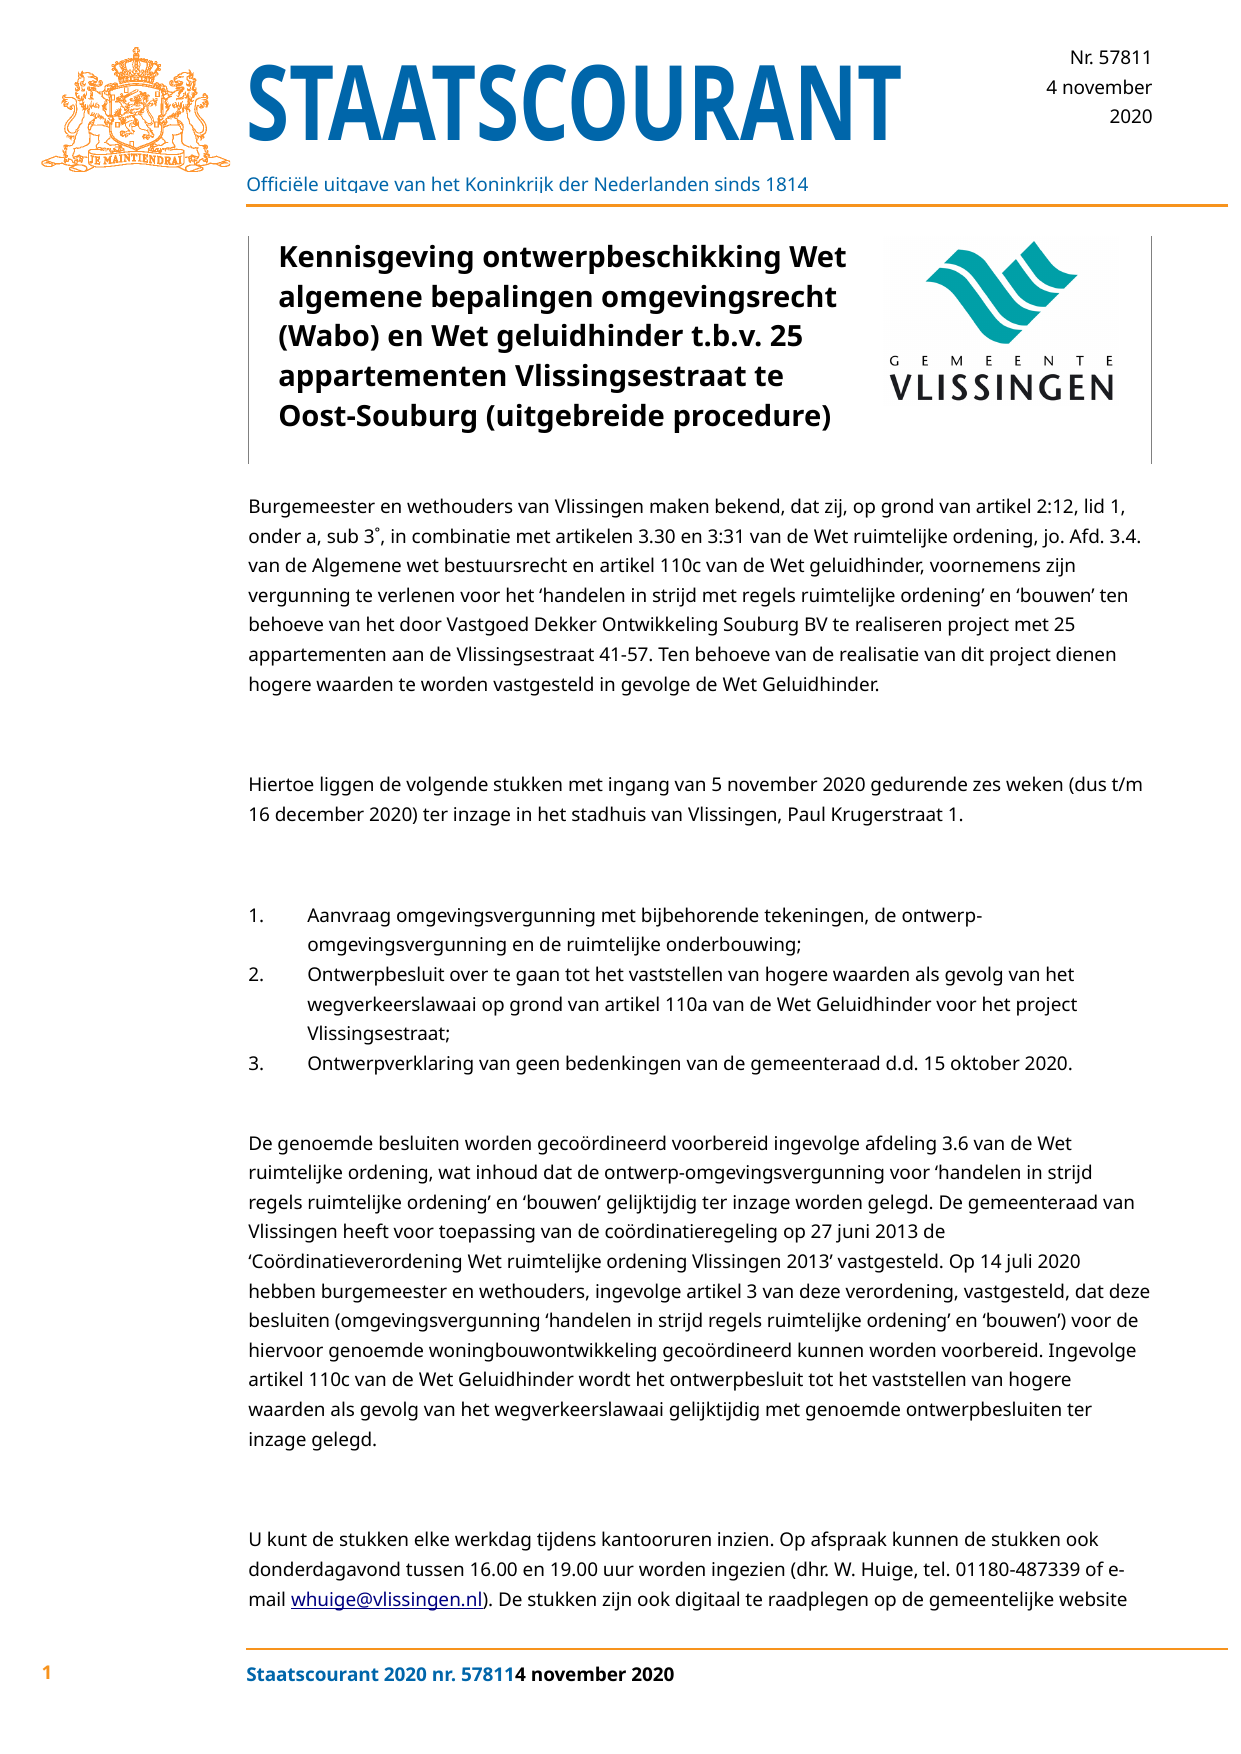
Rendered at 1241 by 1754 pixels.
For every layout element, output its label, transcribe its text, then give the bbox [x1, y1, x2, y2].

text Hiertoe liggen de volgende stukken met ingang van 5 november 2020 gedurende zes weken (dus t/m 16 december 2020) ter inzage in het stadhuis van Vlissingen, Paul Krugerstraat 1. [248, 772, 1152, 827]
text De genoemde besluiten worden gecoördineerd voorbereid ingevolge afdeling 3.6 van de Wet ruimtelijke ordening, wat inhoud dat de ontwerp-omgevingsvergunning voor ‘handelen in strijd regels ruimtelijke ordening’ en ‘bouwen’ gelijktijdig ter inzage worden gelegd. De gemeenteraad van Vlissingen heeft voor toepassing van de coördinatieregeling op 27 juni 2013 de ‘Coördinatieverordening Wet ruimtelijke ordening Vlissingen 2013’ vastgesteld. Op 14 juli 2020 hebben burgemeester en wethouders, ingevolge artikel 3 van deze verordening, vastgesteld, dat deze besluiten (omgevingsvergunning ‘handelen in strijd regels ruimtelijke ordening’ en ‘bouwen’) voor de hiervoor genoemde woningbouwontwikkeling gecoördineerd kunnen worden voorbereid. Ingevolge artikel 110c van de Wet Geluidhinder wordt het ontwerpbesluit tot het vaststellen van hogere waarden als gevolg van het wegverkeerslawaai gelijktijdig met genoemde ontwerpbesluiten ter inzage gelegd. [248, 1130, 1152, 1452]
table_header Kennisgeving ontwerpbeschikking Wet algemene bepalingen omgevingsrecht (Wabo) en Wet geluidhinder t.b.v. 25 appartementen Vlissingsestraat te Oost-Souburg (uitgebreide procedure) [249, 236, 850, 464]
list Ontwerpbesluit over te gaan tot het vaststellen van hogere waarden als gevolg van het wegverkeerslawaai op grond van artikel 110a van de Wet Geluidhinder voor het project Vlissingsestraat; [248, 961, 1152, 1046]
text Burgemeester en wethouders van Vlissingen maken bekend, dat zij, op grond van artikel 2:12, lid 1, onder a, sub 3˚, in combinatie met artikelen 3.30 en 3:31 van de Wet ruimtelijke ordening, jo. Afd. 3.4. van de Algemene wet bestuursrecht en artikel 110c van de Wet geluidhinder, voornemens zijn vergunning te verlenen voor het ‘handelen in strijd met regels ruimtelijke ordening’ en ‘bouwen’ ten behoeve van het door Vastgoed Dekker Ontwikkeling Souburg BV te realiseren project met 25 appartementen aan de Vlissingsestraat 41-57. Ten behoeve van de realisatie van dit project dienen hogere waarden te worden vastgesteld in gevolge de Wet Geluidhinder. [248, 493, 1152, 697]
text U kunt de stukken elke werkdag tijdens kantooruren inzien. Op afspraak kunnen de stukken ook donderdagavond tussen 16.00 en 19.00 uur worden ingezien (dhr. W. Huige, tel. 01180-487339 of e-mail whuige@vlissingen.nl). De stukken zijn ook digitaal te raadplegen op de gemeentelijke website [248, 1527, 1152, 1612]
picture [882, 236, 1119, 406]
list Ontwerpverklaring van geen bedenkingen van de gemeenteraad d.d. 15 oktober 2020. [248, 1050, 1152, 1076]
list Aanvraag omgevingsvergunning met bijbehorende tekeningen, de ontwerp-omgevingsvergunning en de ruimtelijke onderbouwing; [248, 902, 1152, 957]
table_header [850, 236, 1151, 464]
picture [41, 47, 231, 172]
